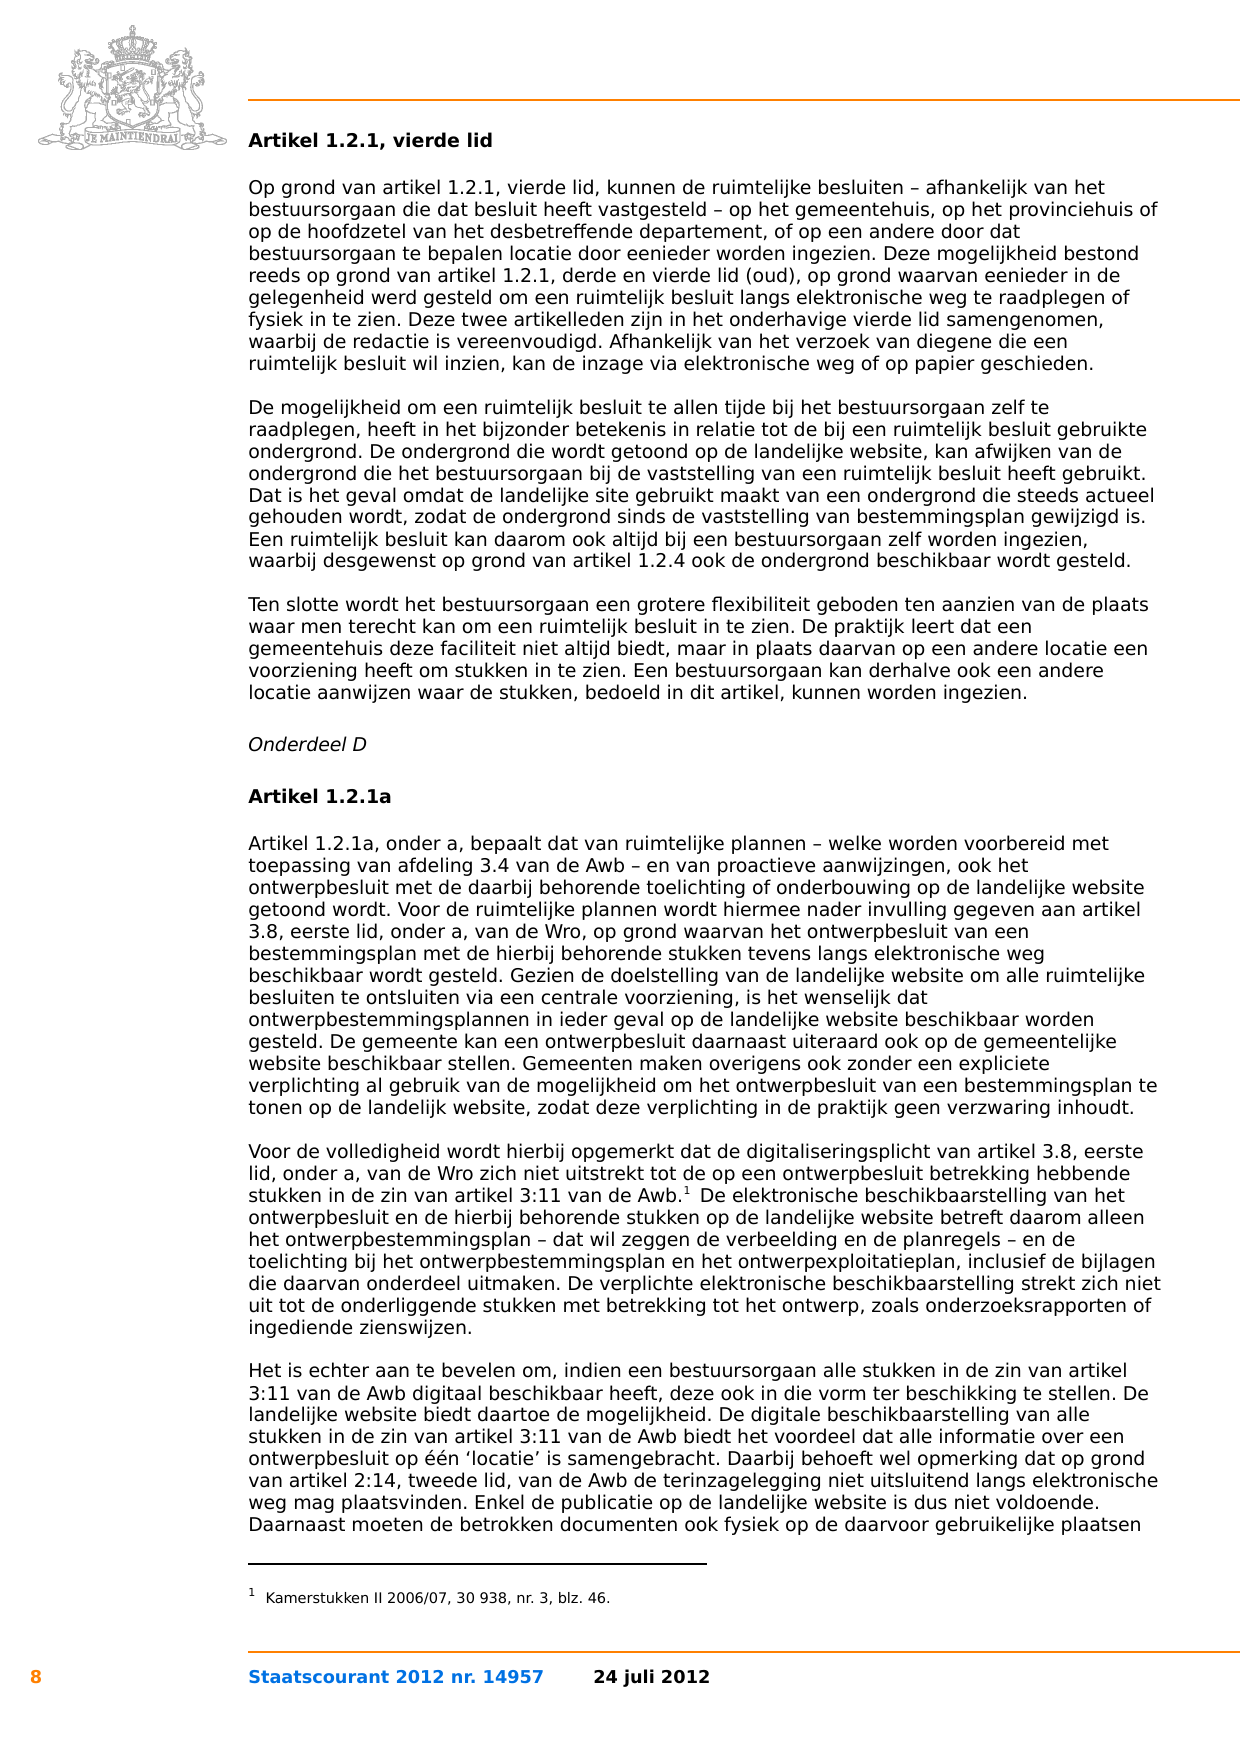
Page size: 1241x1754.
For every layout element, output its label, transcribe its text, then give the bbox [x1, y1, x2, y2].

text Op grond van artikel 1.2.1, vierde lid, kunnen de ruimtelijke besluiten – afhankelijk van het bestuursorgaan die dat besluit heeft vastgesteld – op het gemeentehuis, op het provinciehuis of op de hoofdzetel van het desbetreffende departement, of op een andere door dat bestuursorgaan te bepalen locatie door eenieder worden ingezien. Deze mogelijkheid bestond reeds op grond van artikel 1.2.1, derde en vierde lid (oud), op grond waarvan eenieder in de gelegenheid werd gesteld om een ruimtelijk besluit langs elektronische weg te raadplegen of fysiek in te zien. Deze twee artikelleden zijn in het onderhavige vierde lid samengenomen, waarbij de redactie is vereenvoudigd. Afhankelijk van het verzoek van diegene die een ruimtelijk besluit wil inzien, kan de inzage via elektronische weg of op papier geschieden. [248, 177, 1163, 375]
text De mogelijkheid om een ruimtelijk besluit te allen tijde bij het bestuursorgaan zelf te raadplegen, heeft in het bijzonder betekenis in relatie tot de bij een ruimtelijk besluit gebruikte ondergrond. De ondergrond die wordt getoond op de landelijke website, kan afwijken van de ondergrond die het bestuursorgaan bij de vaststelling van een ruimtelijk besluit heeft gebruikt. Dat is het geval omdat de landelijke site gebruikt maakt van een ondergrond die steeds actueel gehouden wordt, zodat de ondergrond sinds de vaststelling van bestemmingsplan gewijzigd is. Een ruimtelijk besluit kan daarom ook altijd bij een bestuursorgaan zelf worden ingezien, waarbij desgewenst op grond van artikel 1.2.4 ook de ondergrond beschikbaar wordt gesteld. [248, 397, 1163, 572]
subtitle Onderdeel D [248, 734, 1163, 756]
text Ten slotte wordt het bestuursorgaan een grotere flexibiliteit geboden ten aanzien van de plaats waar men terecht kan om een ruimtelijk besluit in te zien. De praktijk leert dat een gemeentehuis deze faciliteit niet altijd biedt, maar in plaats daarvan op een andere locatie een voorziening heeft om stukken in te zien. Een bestuursorgaan kan derhalve ook een andere locatie aanwijzen waar de stukken, bedoeld in dit artikel, kunnen worden ingezien. [248, 594, 1163, 704]
text Voor de volledigheid wordt hierbij opgemerkt dat de digitaliseringsplicht van artikel 3.8, eerste lid, onder a, van de Wro zich niet uitstrekt tot de op een ontwerpbesluit betrekking hebbende stukken in de zin van artikel 3:11 van de Awb. De elektronische beschikbaarstelling van het ontwerpbesluit en de hierbij behorende stukken op de landelijke website betreft daarom alleen het ontwerpbestemmingsplan – dat wil zeggen de verbeelding en de planregels – en de toelichting bij het ontwerpbestemmingsplan en het ontwerpexploitatieplan, inclusief de bijlagen die daarvan onderdeel uitmaken. De verplichte elektronische beschikbaarstelling strekt zich niet uit tot de onderliggende stukken met betrekking tot het ontwerp, zoals onderzoeksrapporten of ingediende zienswijzen. [248, 1141, 1163, 1338]
subtitle Artikel 1.2.1a [248, 786, 1163, 808]
picture [38, 25, 227, 150]
subtitle Artikel 1.2.1, vierde lid [248, 130, 1163, 152]
text Het is echter aan te bevelen om, indien een bestuursorgaan alle stukken in de zin van artikel 3:11 van de Awb digitaal beschikbaar heeft, deze ook in die vorm ter beschikking te stellen. De landelijke website biedt daartoe de mogelijkheid. De digitale beschikbaarstelling van alle stukken in de zin van artikel 3:11 van de Awb biedt het voordeel dat alle informatie over een ontwerpbesluit op één ‘locatie’ is samengebracht. Daarbij behoeft wel opmerking dat op grond van artikel 2:14, tweede lid, van de Awb de terinzagelegging niet uitsluitend langs elektronische weg mag plaatsvinden. Enkel de publicatie op de landelijke website is dus niet voldoende. Daarnaast moeten de betrokken documenten ook fysiek op de daarvoor gebruikelijke plaatsen [248, 1360, 1163, 1536]
text Artikel 1.2.1a, onder a, bepaalt dat van ruimtelijke plannen – welke worden voorbereid met toepassing van afdeling 3.4 van de Awb – en van proactieve aanwijzingen, ook het ontwerpbesluit met de daarbij behorende toelichting of onderbouwing op de landelijke website getoond wordt. Voor de ruimtelijke plannen wordt hiermee nader invulling gegeven aan artikel 3.8, eerste lid, onder a, van de Wro, op grond waarvan het ontwerpbesluit van een bestemmingsplan met de hierbij behorende stukken tevens langs elektronische weg beschikbaar wordt gesteld. Gezien de doelstelling van de landelijke website om alle ruimtelijke besluiten te ontsluiten via een centrale voorziening, is het wenselijk dat ontwerpbestemmingsplannen in ieder geval op de landelijke website beschikbaar worden gesteld. De gemeente kan een ontwerpbesluit daarnaast uiteraard ook op de gemeentelijke website beschikbaar stellen. Gemeenten maken overigens ook zonder een expliciete verplichting al gebruik van de mogelijkheid om het ontwerpbesluit van een bestemmingsplan te tonen op de landelijk website, zodat deze verplichting in de praktijk geen verzwaring inhoudt. [248, 833, 1163, 1119]
text Kamerstukken II 2006/07, 30 938, nr. 3, blz. 46. [248, 1586, 1163, 1608]
